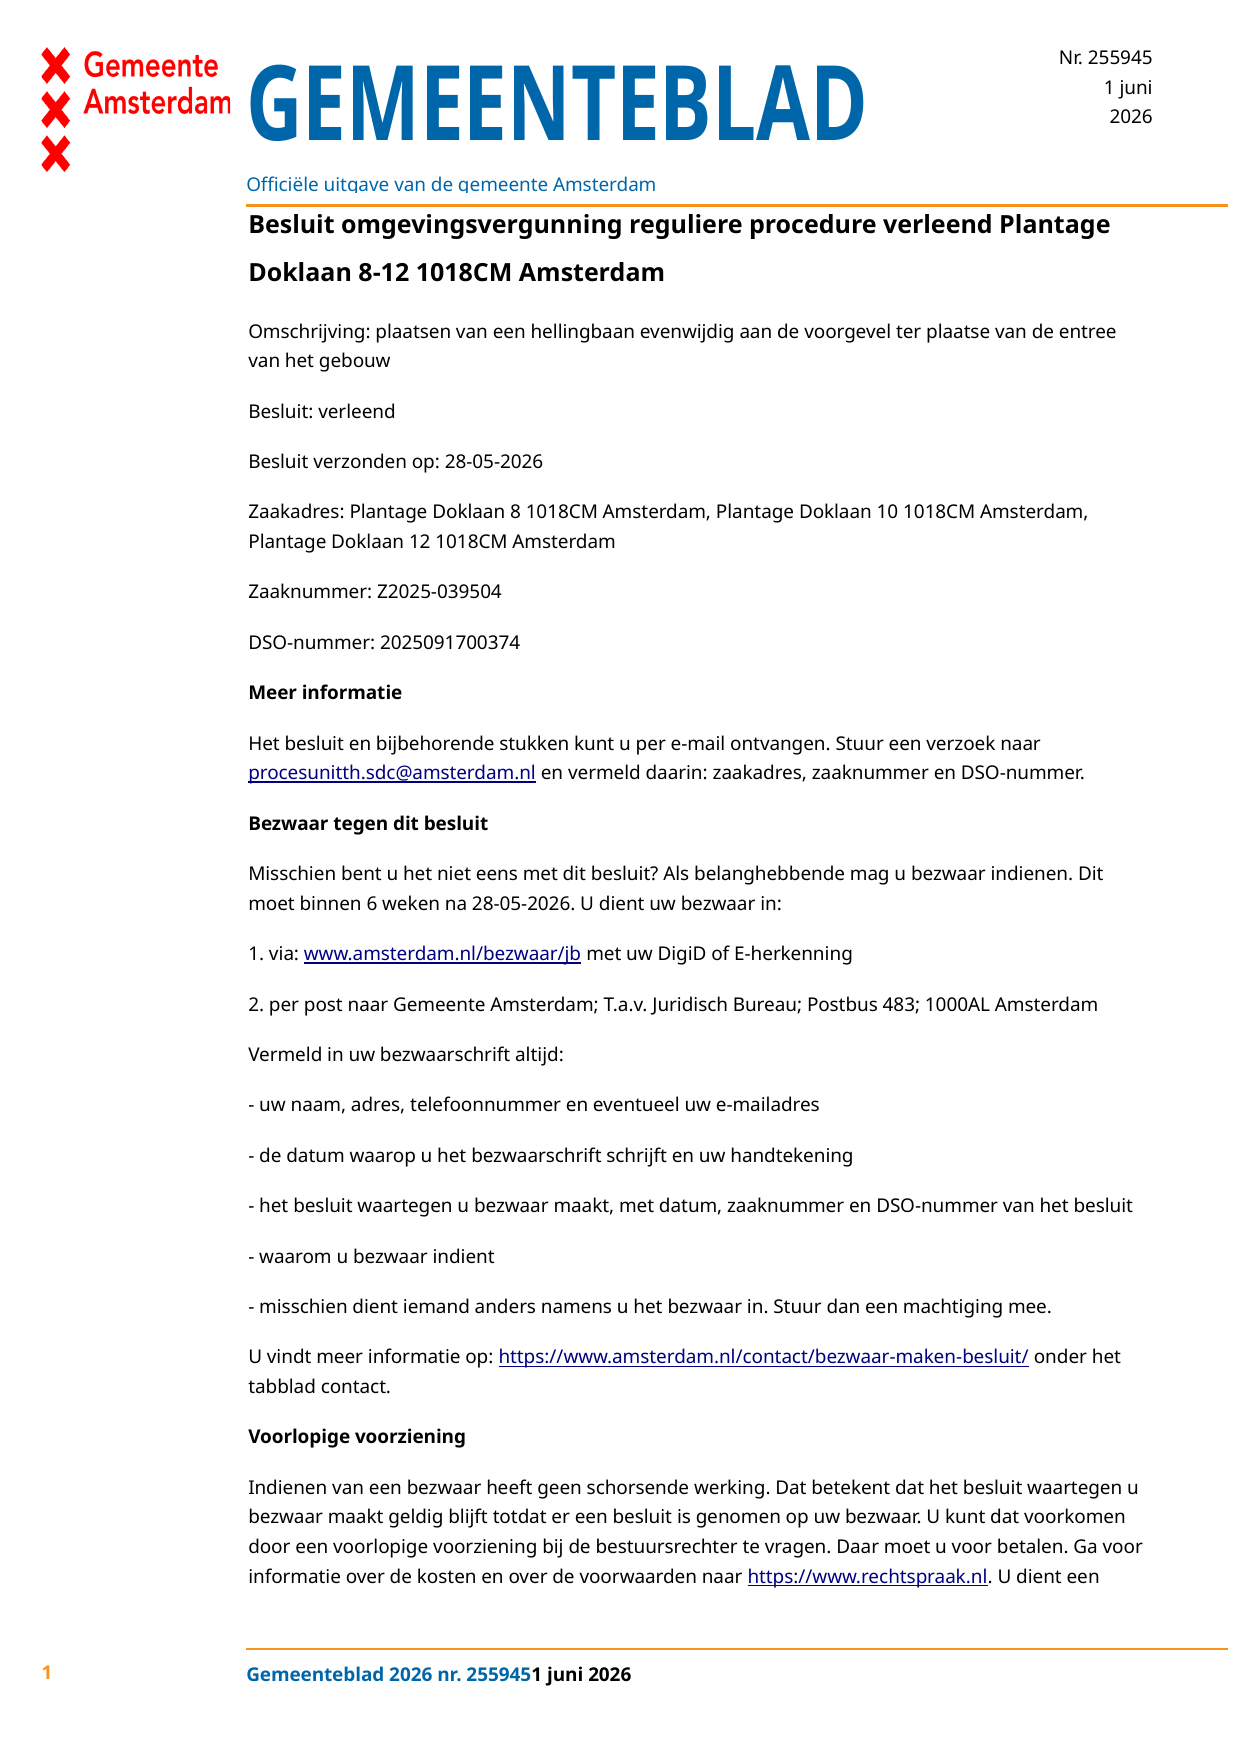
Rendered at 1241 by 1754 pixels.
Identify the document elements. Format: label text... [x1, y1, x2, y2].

text U vindt meer informatie op: https://www.amsterdam.nl/contact/bezwaar-maken-besluit/ onder het tabblad contact. [248, 1344, 1152, 1399]
text Het besluit en bijbehorende stukken kunt u per e-mail ontvangen. Stuur een verzoek naar procesunitth.sdc@amsterdam.nl en vermeld daarin: zaakadres, zaaknummer en DSO-nummer. [248, 730, 1152, 785]
text Omschrijving: plaatsen van een hellingbaan evenwijdig aan de voorgevel ter plaatse van de entree van het gebouw [248, 318, 1152, 373]
text Meer informatie [248, 679, 1152, 705]
text Besluit verzonden op: 28-05-2026 [248, 448, 1152, 474]
text Misschien bent u het niet eens met dit besluit? Als belanghebbende mag u bezwaar indienen. Dit moet binnen 6 weken na 28-05-2026. U dient uw bezwaar in: [248, 860, 1152, 916]
text Vermeld in uw bezwaarschrift altijd: [248, 1041, 1152, 1067]
text Voorlopige voorziening [248, 1424, 1152, 1449]
text Zaakadres: Plantage Doklaan 8 1018CM Amsterdam, Plantage Doklaan 10 1018CM Amsterdam, Plantage Doklaan 12 1018CM Amsterdam [248, 499, 1152, 554]
text - uw naam, adres, telefoonnummer en eventueel uw e-mailadres [248, 1092, 1152, 1117]
text - waarom u bezwaar indient [248, 1243, 1152, 1269]
picture [41, 47, 231, 172]
text Bezwaar tegen dit besluit [248, 810, 1152, 836]
text 1. via: www.amsterdam.nl/bezwaar/jb met uw DigiD of E-herkenning [248, 940, 1152, 966]
text Besluit: verleend [248, 398, 1152, 424]
text - het besluit waartegen u bezwaar maakt, met datum, zaaknummer en DSO-nummer van het besluit [248, 1192, 1152, 1218]
text DSO-nummer: 2025091700374 [248, 629, 1152, 655]
text Indienen van een bezwaar heeft geen schorsende werking. Dat betekent dat het besluit waartegen u bezwaar maakt geldig blijft totdat er een besluit is genomen op uw bezwaar. U kunt dat voorkomen door een voorlopige voorziening bij de bestuursrechter te vragen. Daar moet u voor betalen. Ga voor informatie over de kosten en over de voorwaarden naar https://www.rechtspraak.nl. U dient een [248, 1474, 1152, 1589]
text - misschien dient iemand anders namens u het bezwaar in. Stuur dan een machtiging mee. [248, 1293, 1152, 1319]
text Zaaknummer: Z2025-039504 [248, 579, 1152, 604]
text - de datum waarop u het bezwaarschrift schrijft en uw handtekening [248, 1142, 1152, 1168]
text Besluit omgevingsvergunning reguliere procedure verleend Plantage Doklaan 8-12 1018CM Amsterdam [248, 207, 1152, 288]
text 2. per post naar Gemeente Amsterdam; T.a.v. Juridisch Bureau; Postbus 483; 1000AL Amsterdam [248, 991, 1152, 1017]
